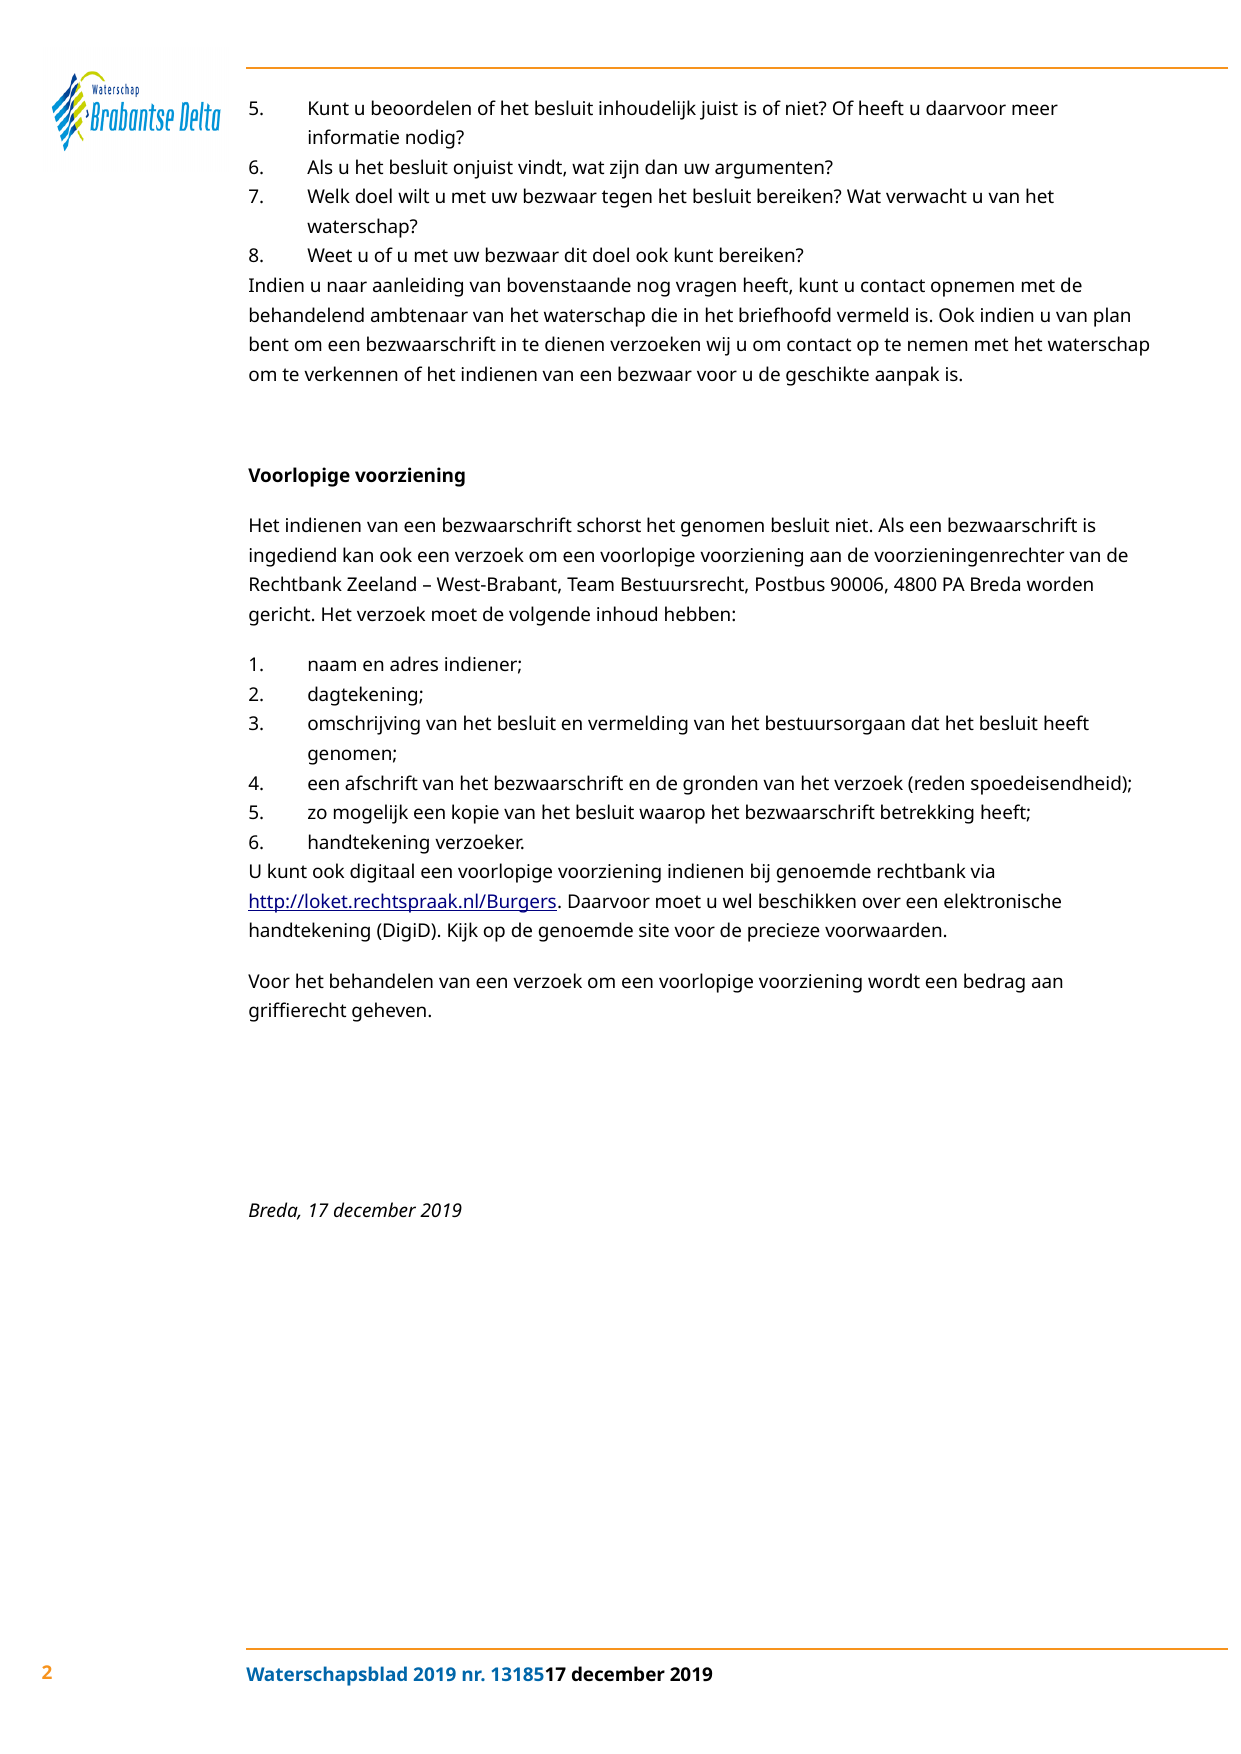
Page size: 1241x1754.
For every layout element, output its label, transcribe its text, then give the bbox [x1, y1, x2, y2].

text Het indienen van een bezwaarschrift schorst het genomen besluit niet. Als een bezwaarschrift is ingediend kan ook een verzoek om een voorlopige voorziening aan de voorzieningenrechter van de Rechtbank Zeeland – West-Brabant, Team Bestuursrecht, Postbus 90006, 4800 PA Breda worden gericht. Het verzoek moet de volgende inhoud hebben: [248, 512, 1152, 627]
list Welk doel wilt u met uw bezwaar tegen het besluit bereiken? Wat verwacht u van het waterschap? [248, 183, 1152, 239]
text Voorlopige voorziening [248, 462, 1152, 488]
list omschrijving van het besluit en vermelding van het bestuursorgaan dat het besluit heeft genomen; [248, 711, 1152, 766]
list zo mogelijk een kopie van het besluit waarop het bezwaarschrift betrekking heeft; [248, 799, 1152, 825]
picture [41, 47, 231, 172]
list naam en adres indiener; [248, 651, 1152, 677]
text Voor het behandelen van een verzoek om een voorlopige voorziening wordt een bedrag aan griffierecht geheven. [248, 968, 1152, 1023]
list dagtekening; [248, 681, 1152, 707]
list Weet u of u met uw bezwaar dit doel ook kunt bereiken? [248, 243, 1152, 268]
text Breda, 17 december 2019 [248, 1197, 1152, 1222]
list Als u het besluit onjuist vindt, wat zijn dan uw argumenten? [248, 154, 1152, 180]
text U kunt ook digitaal een voorlopige voorziening indienen bij genoemde rechtbank via http://loket.rechtspraak.nl/Burgers. Daarvoor moet u wel beschikken over een elektronische handtekening (DigiD). Kijk op de genoemde site voor de precieze voorwaarden. [248, 858, 1152, 943]
text Indien u naar aanleiding van bovenstaande nog vragen heeft, kunt u contact opnemen met de behandelend ambtenaar van het waterschap die in het briefhoofd vermeld is. Ook indien u van plan bent om een bezwaarschrift in te dienen verzoeken wij u om contact op te nemen met het waterschap om te verkennen of het indienen van een bezwaar voor u de geschikte aanpak is. [248, 272, 1152, 387]
list Kunt u beoordelen of het besluit inhoudelijk juist is of niet? Of heeft u daarvoor meer informatie nodig? [248, 95, 1152, 150]
list handtekening verzoeker. [248, 829, 1152, 855]
list een afschrift van het bezwaarschrift en de gronden van het verzoek (reden spoedeisendheid); [248, 770, 1152, 796]
